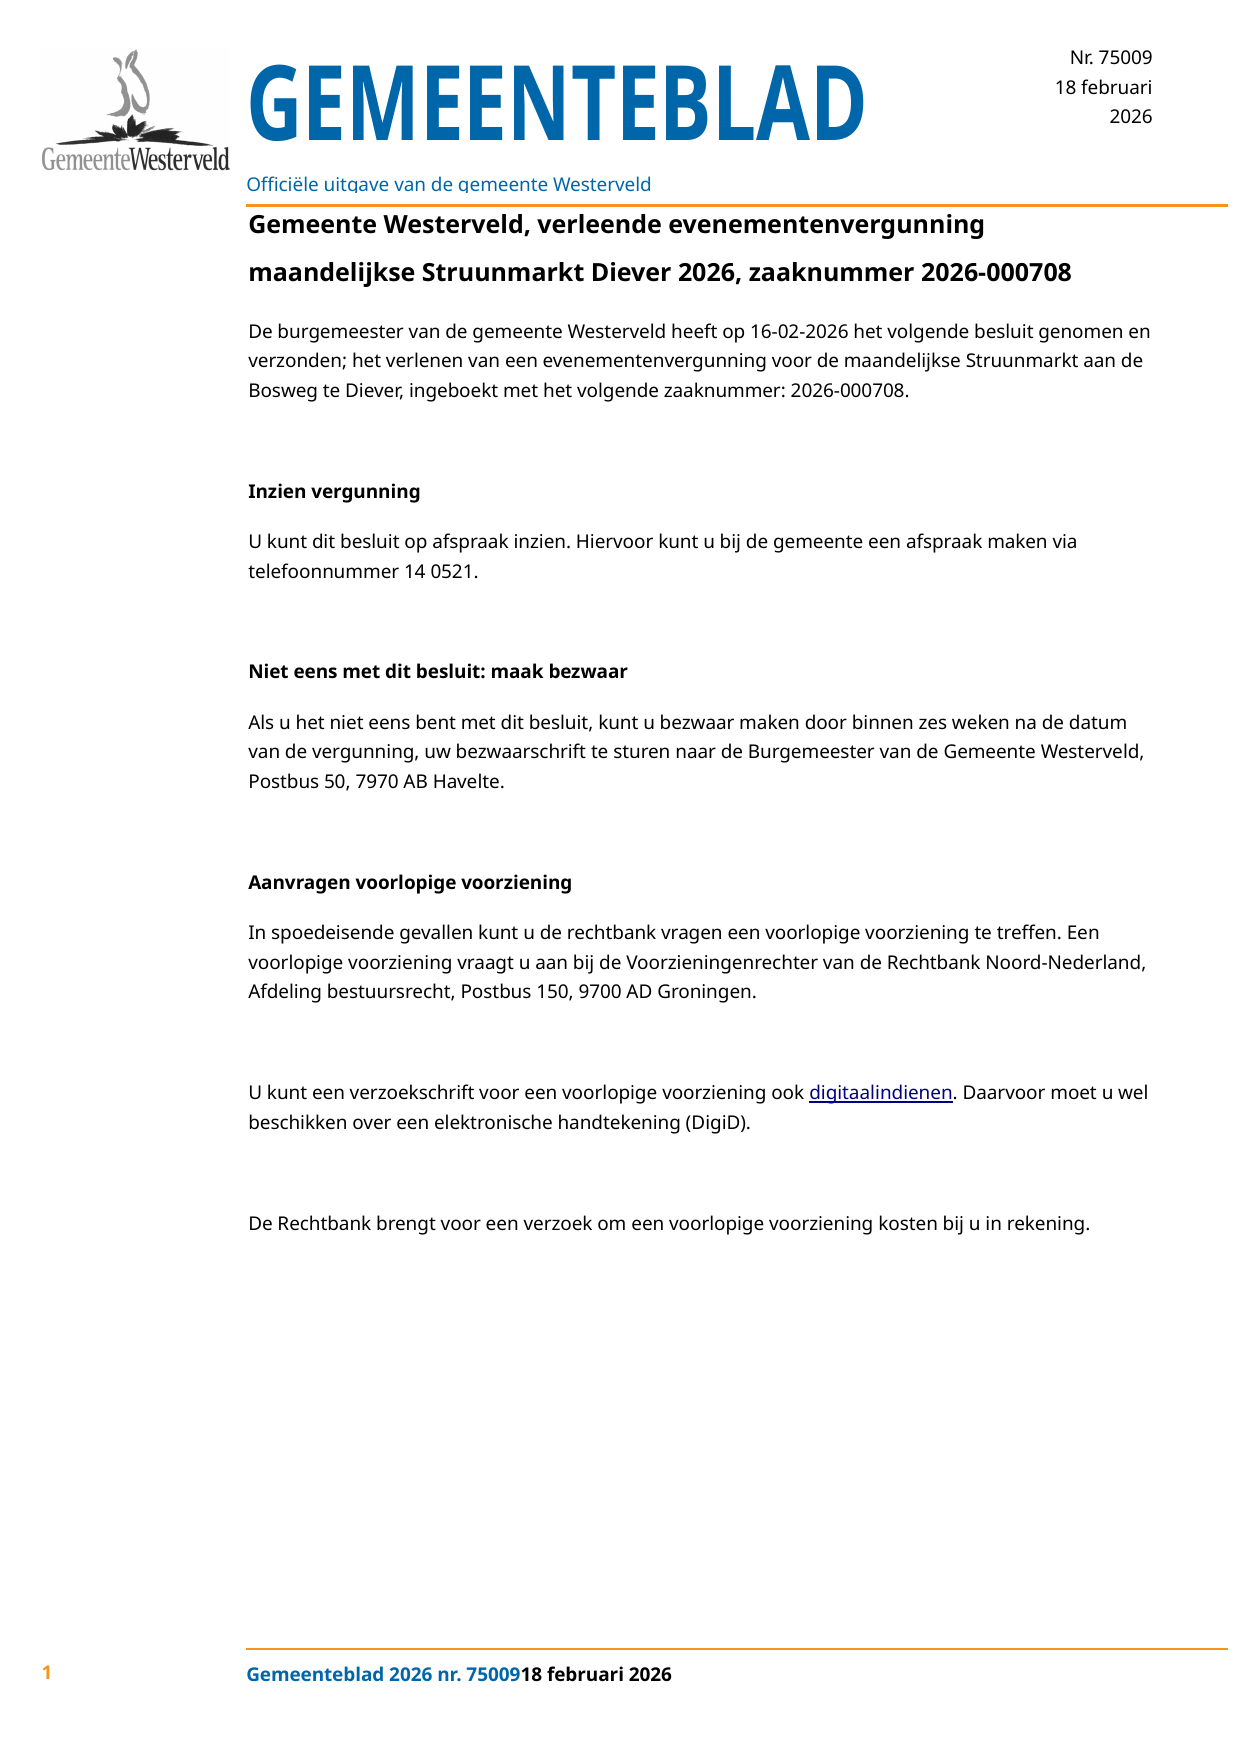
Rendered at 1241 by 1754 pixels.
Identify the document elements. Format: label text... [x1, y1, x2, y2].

text U kunt een verzoekschrift voor een voorlopige voorziening ook digitaalindienen. Daarvoor moet u wel beschikken over een elektronische handtekening (DigiD). [248, 1079, 1152, 1135]
text De burgemeester van de gemeente Westerveld heeft op 16-02-2026 het volgende besluit genomen en verzonden; het verlenen van een evenementenvergunning voor de maandelijkse Struunmarkt aan de Bosweg te Diever, ingeboekt met het volgende zaaknummer: 2026-000708. [248, 318, 1152, 403]
text Gemeente Westerveld, verleende evenementenvergunning maandelijkse Struunmarkt Diever 2026, zaaknummer 2026-000708 [248, 207, 1152, 288]
text Aanvragen voorlopige voorziening [248, 869, 1152, 895]
text U kunt dit besluit op afspraak inzien. Hiervoor kunt u bij de gemeente een afspraak maken via telefoonnummer 14 0521. [248, 528, 1152, 584]
picture [41, 47, 231, 172]
text Niet eens met dit besluit: maak bezwaar [248, 659, 1152, 684]
text Inzien vergunning [248, 478, 1152, 504]
text Als u het niet eens bent met dit besluit, kunt u bezwaar maken door binnen zes weken na de datum van de vergunning, uw bezwaarschrift te sturen naar de Burgemeester van de Gemeente Westerveld, Postbus 50, 7970 AB Havelte. [248, 709, 1152, 794]
text In spoedeisende gevallen kunt u de rechtbank vragen een voorlopige voorziening te treffen. Een voorlopige voorziening vraagt u aan bij de Voorzieningenrechter van de Rechtbank Noord-Nederland, Afdeling bestuursrecht, Postbus 150, 9700 AD Groningen. [248, 919, 1152, 1004]
text De Rechtbank brengt voor een verzoek om een voorlopige voorziening kosten bij u in rekening. [248, 1210, 1152, 1236]
